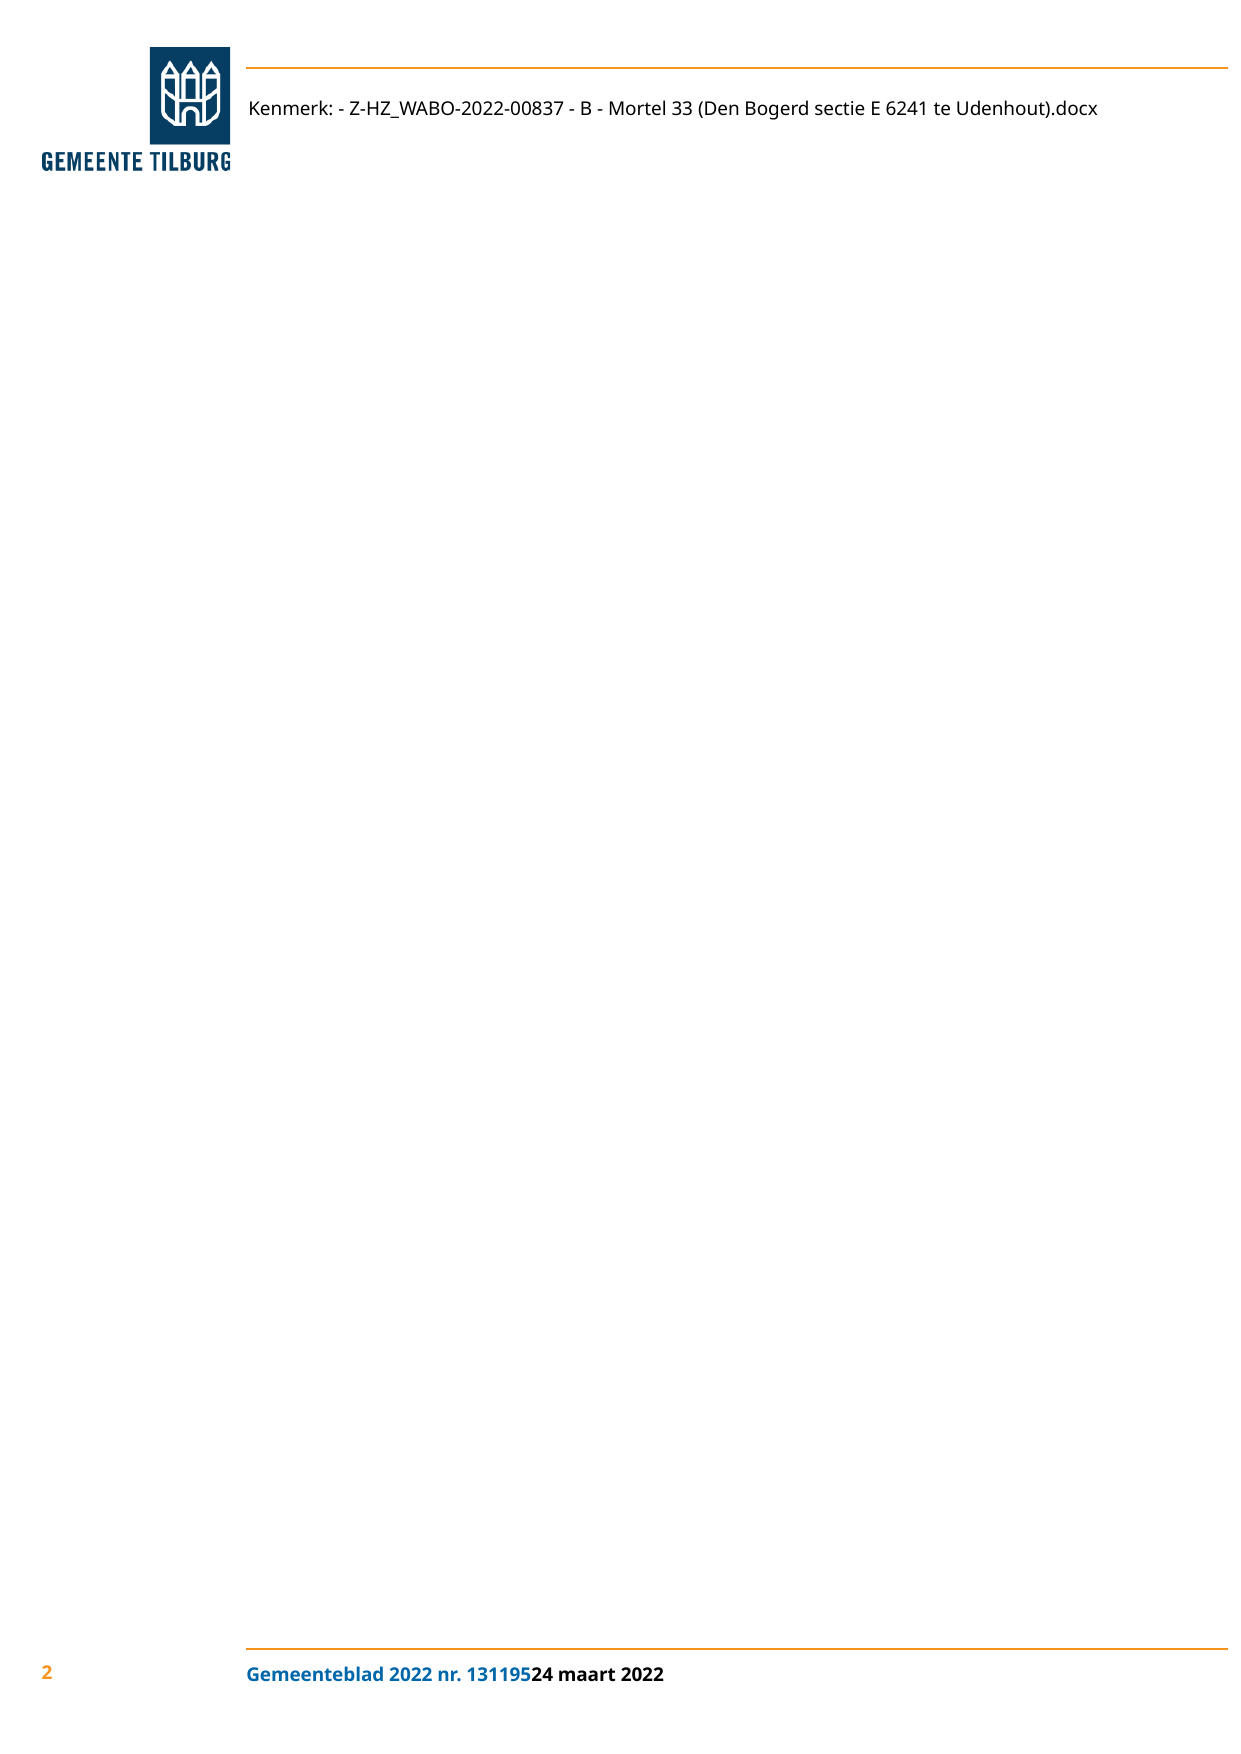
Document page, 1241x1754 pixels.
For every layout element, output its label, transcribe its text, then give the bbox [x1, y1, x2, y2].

text Kenmerk: - Z-HZ_WABO-2022-00837 - B - Mortel 33 (Den Bogerd sectie E 6241 te Udenhout).docx [248, 95, 1152, 121]
picture [41, 47, 231, 172]
